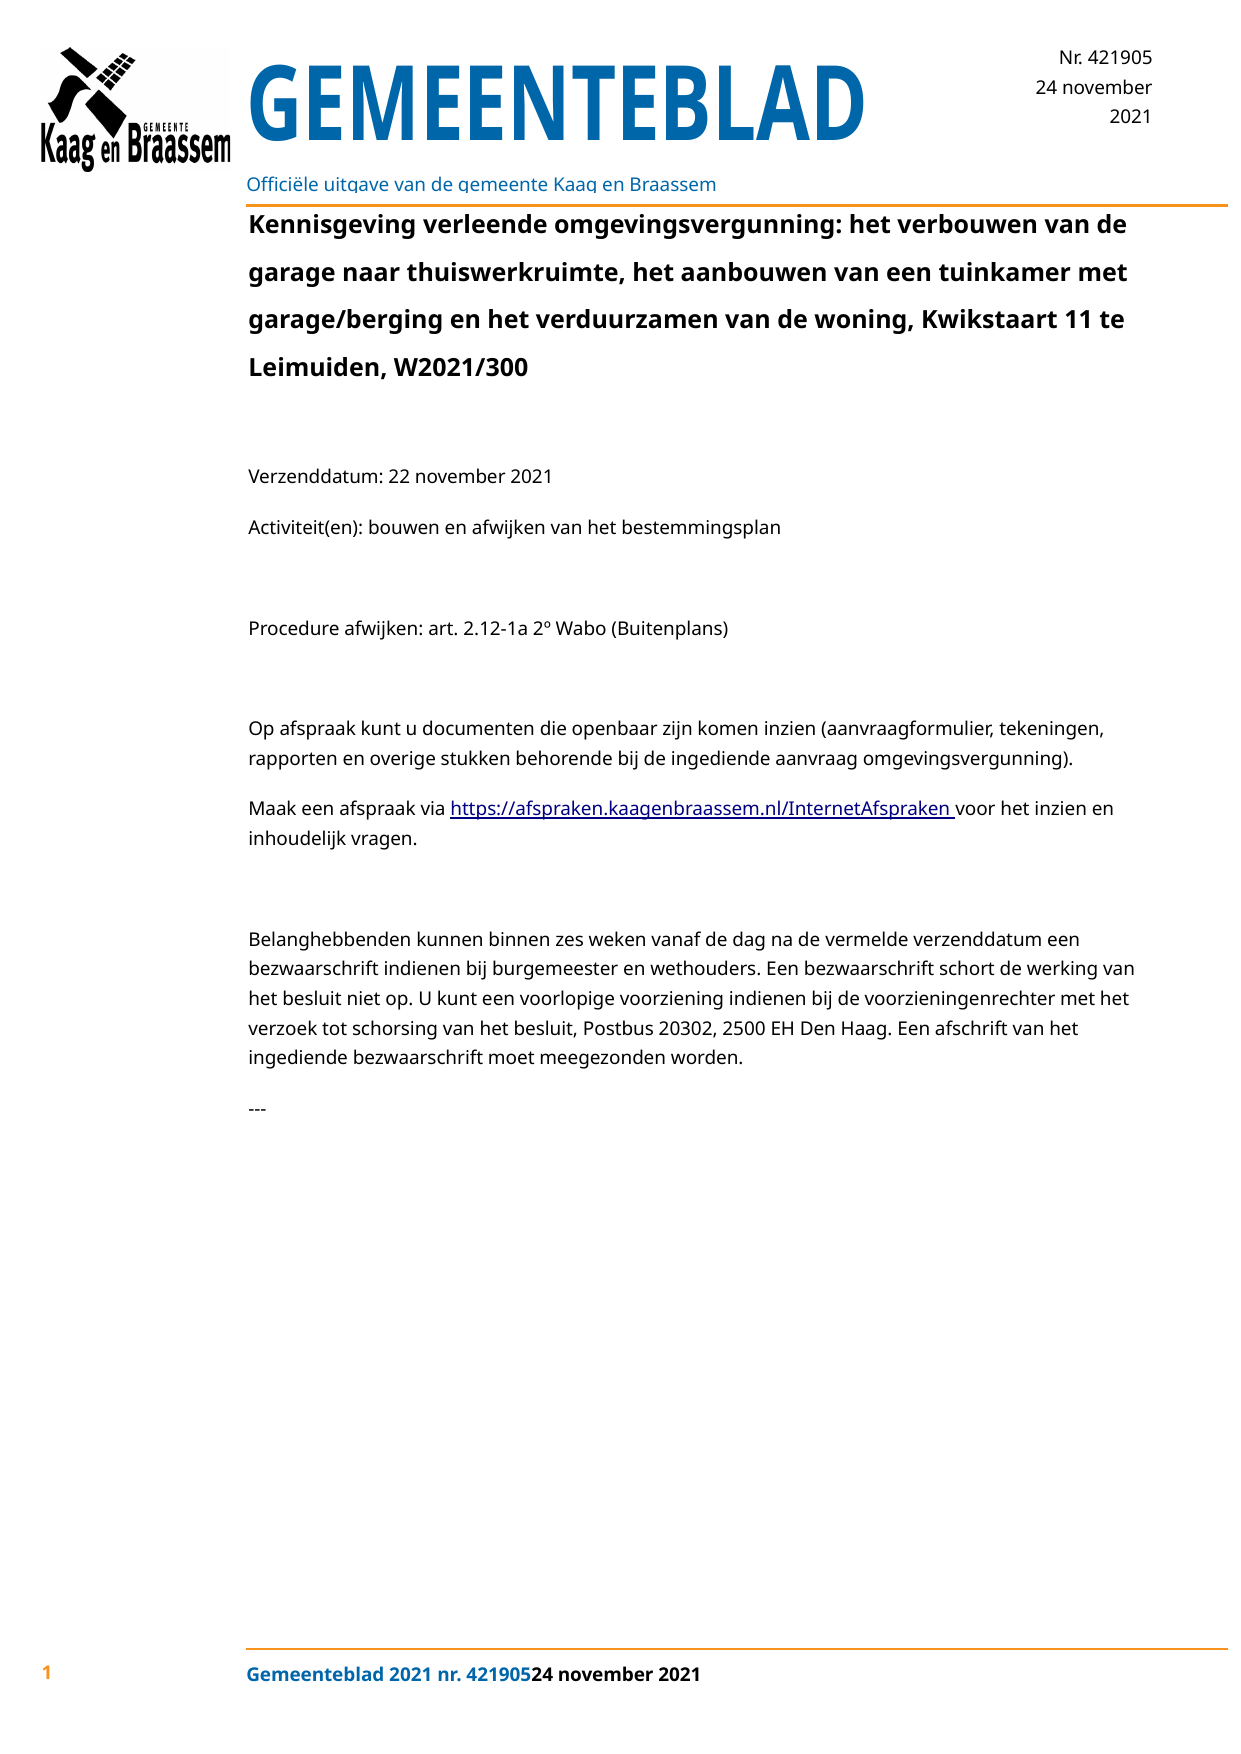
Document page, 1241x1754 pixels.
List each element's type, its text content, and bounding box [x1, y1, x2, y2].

text --- [248, 1095, 1152, 1121]
text Maak een afspraak via https://afspraken.kaagenbraassem.nl/InternetAfspraken voor het inzien en inhoudelijk vragen. [248, 796, 1152, 851]
text Kennisgeving verleende omgevingsvergunning: het verbouwen van de garage naar thuiswerkruimte, het aanbouwen van een tuinkamer met garage/berging en het verduurzamen van de woning, Kwikstaart 11 te Leimuiden, W2021/300 [248, 207, 1152, 384]
text Activiteit(en): bouwen en afwijken van het bestemmingsplan [248, 514, 1152, 540]
text Op afspraak kunt u documenten die openbaar zijn komen inzien (aanvraagformulier, tekeningen, rapporten en overige stukken behorende bij de ingediende aanvraag omgevingsvergunning). [248, 716, 1152, 771]
text Procedure afwijken: art. 2.12-1a 2º Wabo (Buitenplans) [248, 615, 1152, 641]
picture [41, 47, 231, 172]
text Belanghebbenden kunnen binnen zes weken vanaf de dag na de vermelde verzenddatum een bezwaarschrift indienen bij burgemeester en wethouders. Een bezwaarschrift schort de werking van het besluit niet op. U kunt een voorlopige voorziening indienen bij de voorzieningenrechter met het verzoek tot schorsing van het besluit, Postbus 20302, 2500 EH Den Haag. Een afschrift van het ingediende bezwaarschrift moet meegezonden worden. [248, 926, 1152, 1070]
text Verzenddatum: 22 november 2021 [248, 463, 1152, 489]
